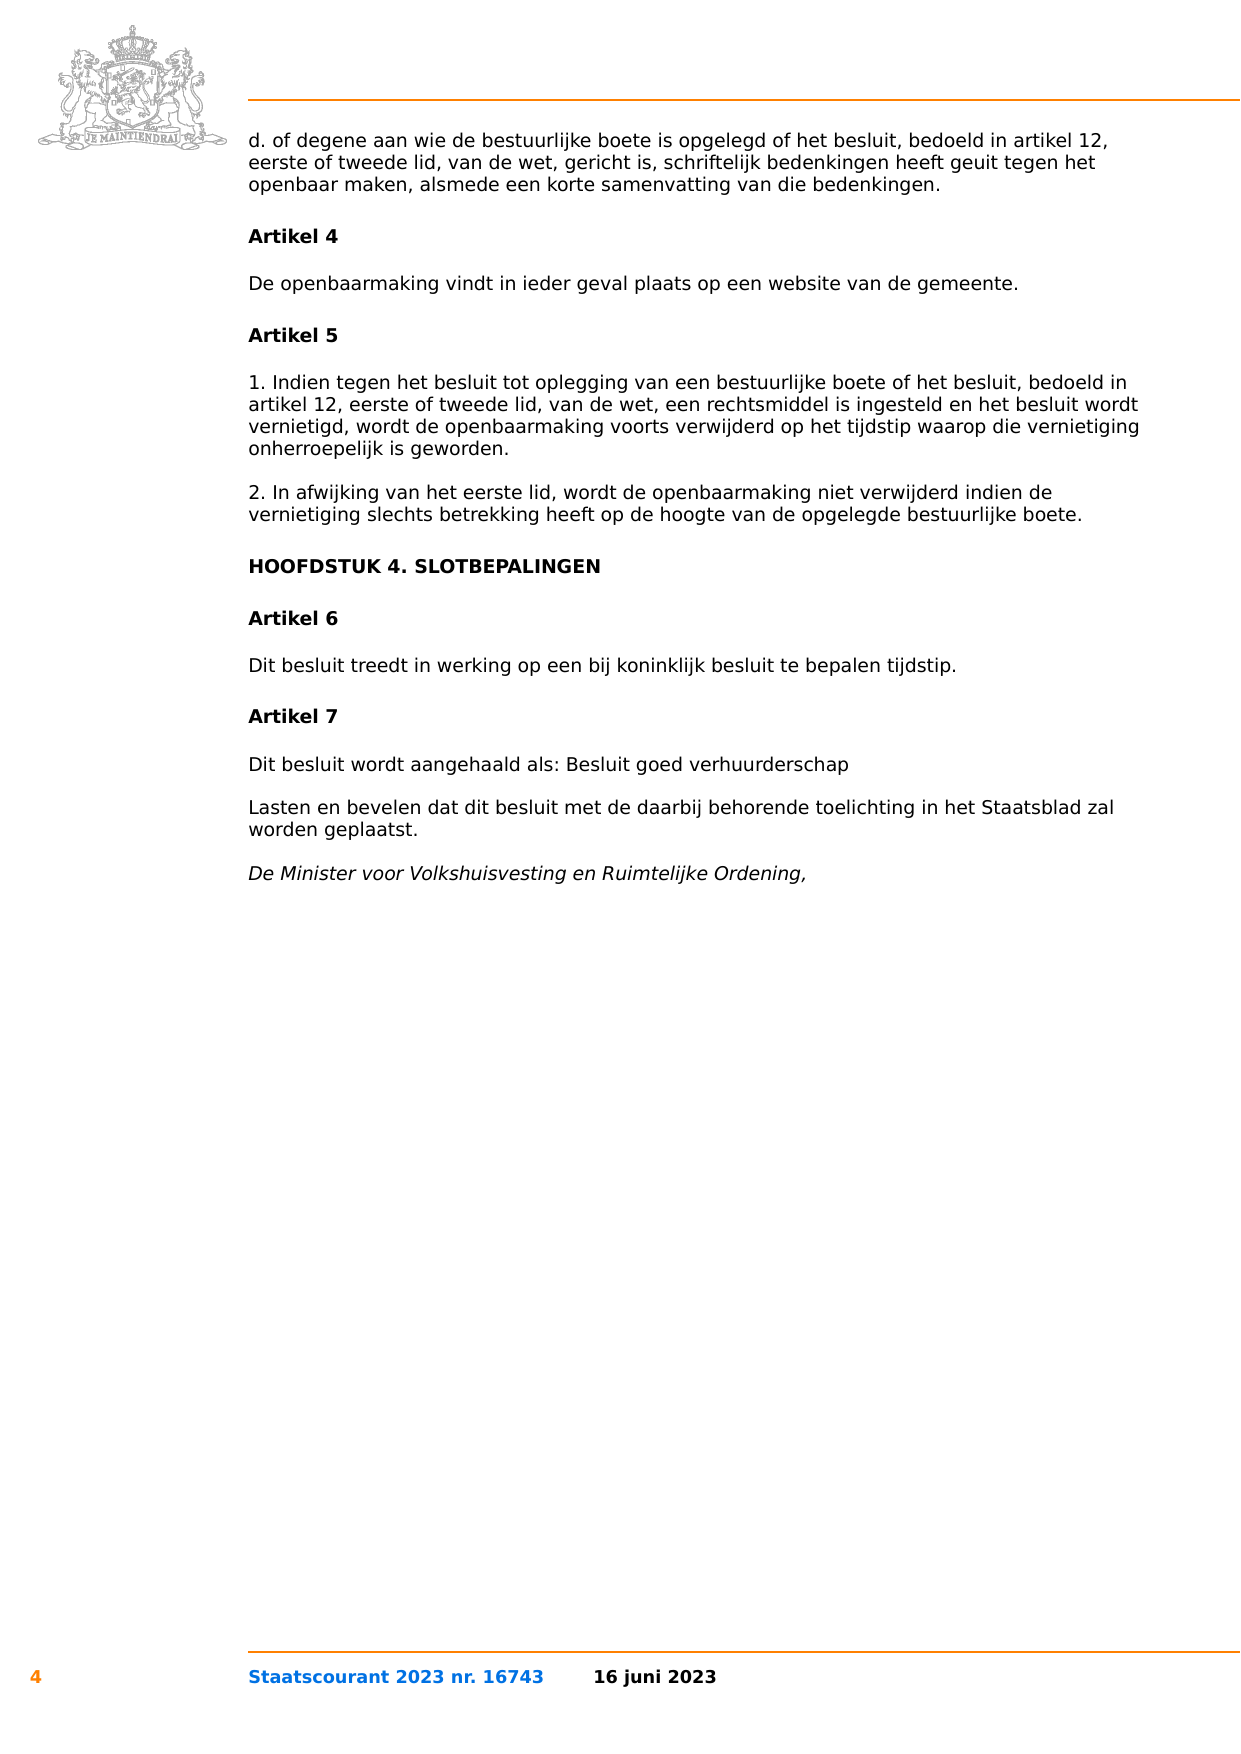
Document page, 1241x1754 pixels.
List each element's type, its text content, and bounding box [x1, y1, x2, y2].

picture [38, 25, 227, 150]
subtitle Artikel 4 [248, 226, 1163, 248]
text De openbaarmaking vindt in ieder geval plaats op een website van de gemeente. [248, 273, 1163, 295]
text Dit besluit wordt aangehaald als: Besluit goed verhuurderschap [248, 753, 1163, 775]
subtitle Artikel 7 [248, 706, 1163, 728]
text 1. Indien tegen het besluit tot oplegging van een bestuurlijke boete of het besluit, bedoeld in artikel 12, eerste of tweede lid, van de wet, een rechtsmiddel is ingesteld en het besluit wordt vernietigd, wordt de openbaarmaking voorts verwijderd op het tijdstip waarop die vernietiging onherroepelijk is geworden. [248, 372, 1163, 460]
subtitle HOOFDSTUK 4. SLOTBEPALINGEN [248, 556, 1163, 577]
text 2. In afwijking van het eerste lid, wordt de openbaarmaking niet verwijderd indien de vernietiging slechts betrekking heeft op de hoogte van de opgelegde bestuurlijke boete. [248, 482, 1163, 526]
subtitle Artikel 5 [248, 325, 1163, 347]
subtitle Artikel 6 [248, 607, 1163, 629]
text Lasten en bevelen dat dit besluit met de daarbij behorende toelichting in het Staatsblad zal worden geplaatst. [248, 797, 1163, 841]
text Dit besluit treedt in werking op een bij koninklijk besluit te bepalen tijdstip. [248, 654, 1163, 676]
text d. of degene aan wie de bestuurlijke boete is opgelegd of het besluit, bedoeld in artikel 12, eerste of tweede lid, van de wet, gericht is, schriftelijk bedenkingen heeft geuit tegen het openbaar maken, alsmede een korte samenvatting van die bedenkingen. [248, 130, 1163, 196]
text De Minister voor Volkshuisvesting en Ruimtelijke Ordening, [248, 863, 1163, 885]
